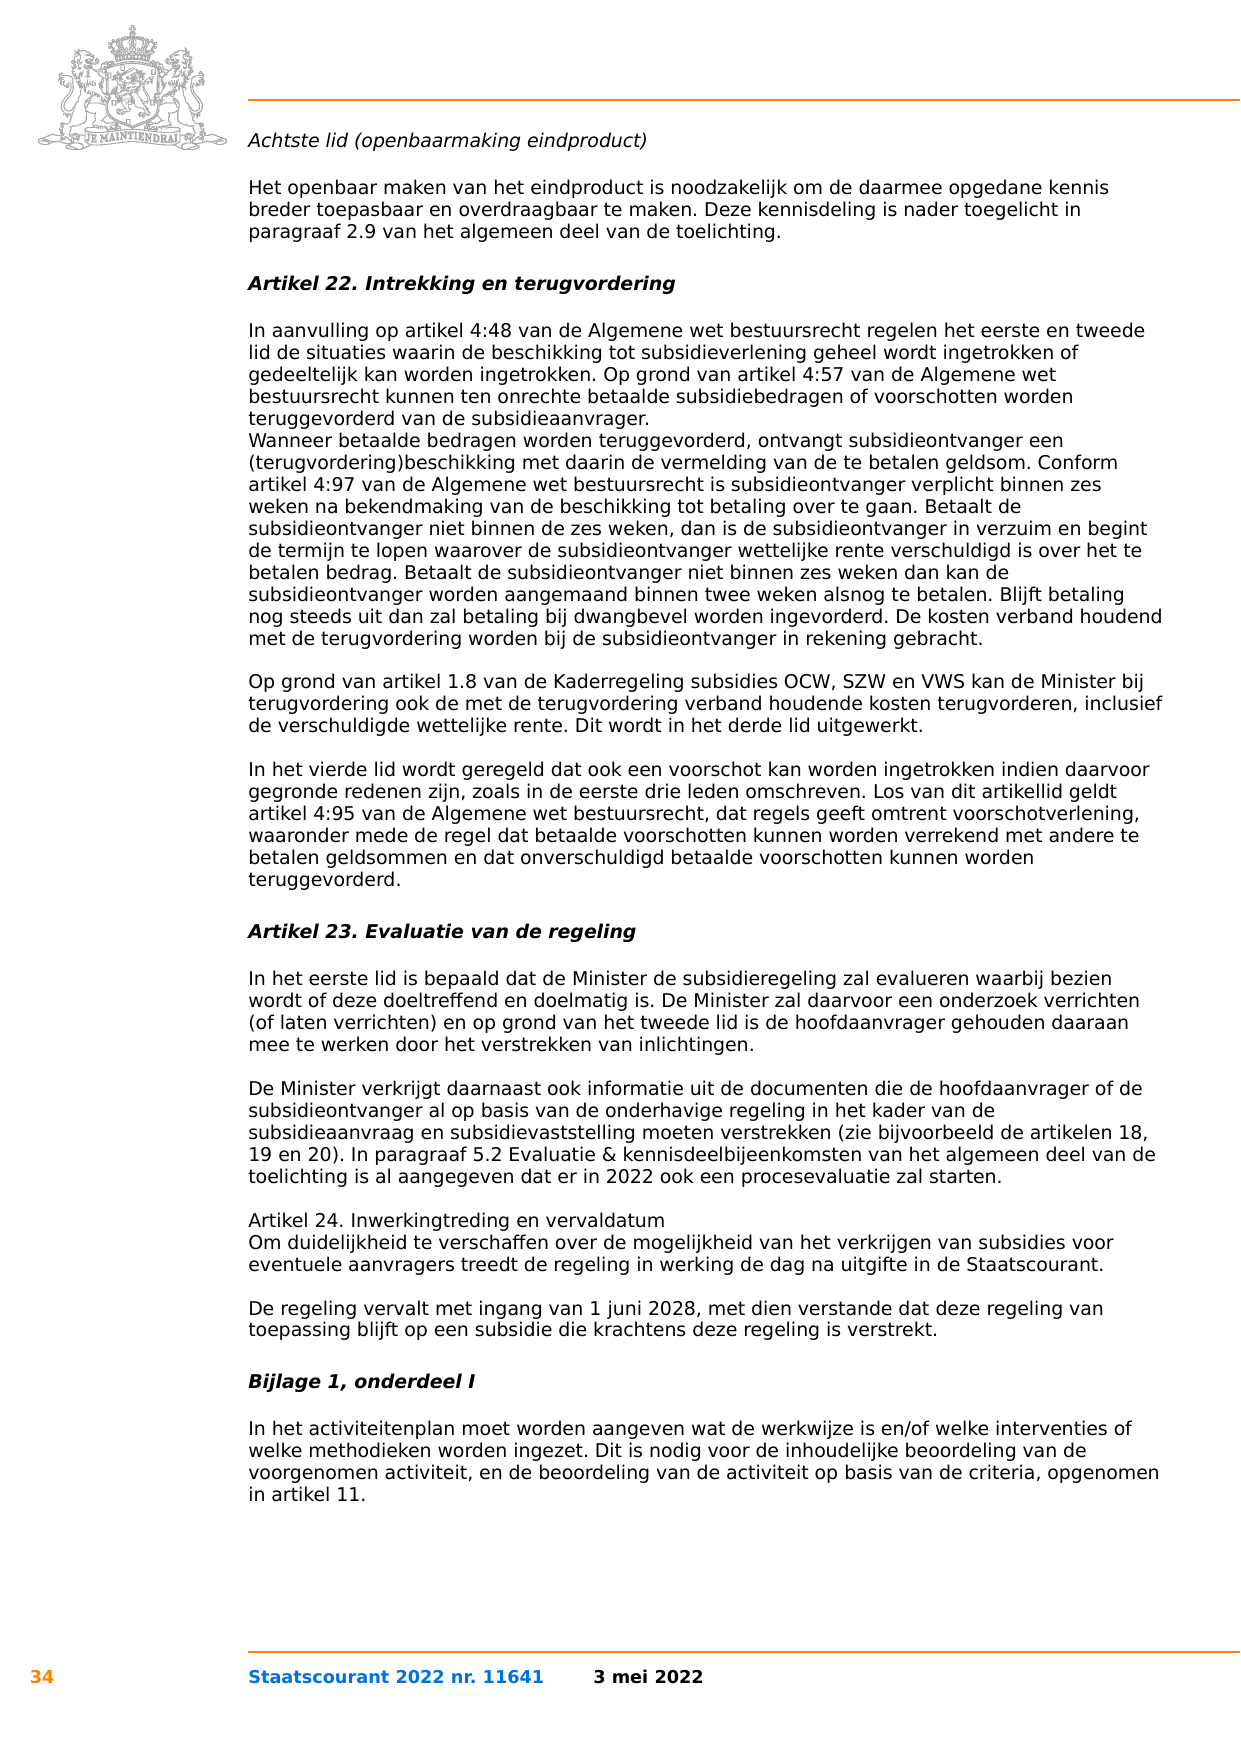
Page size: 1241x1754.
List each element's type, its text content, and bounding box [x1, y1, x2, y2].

picture [38, 25, 227, 150]
text De Minister verkrijgt daarnaast ook informatie uit de documenten die de hoofdaanvrager of de subsidieontvanger al op basis van de onderhavige regeling in het kader van de subsidieaanvraag en subsidievaststelling moeten verstrekken (zie bijvoorbeeld de artikelen 18, 19 en 20). In paragraaf 5.2 Evaluatie & kennisdeelbijeenkomsten van het algemeen deel van de toelichting is al aangegeven dat er in 2022 ook een procesevaluatie zal starten. [248, 1078, 1163, 1188]
text De regeling vervalt met ingang van 1 juni 2028, met dien verstande dat deze regeling van toepassing blijft op een subsidie die krachtens deze regeling is verstrekt. [248, 1297, 1163, 1341]
subtitle Artikel 22. Intrekking en terugvordering [248, 273, 1163, 295]
text In het activiteitenplan moet worden aangeven wat de werkwijze is en/of welke interventies of welke methodieken worden ingezet. Dit is nodig voor de inhoudelijke beoordeling van de voorgenomen activiteit, en de beoordeling van de activiteit op basis van de criteria, opgenomen in artikel 11. [248, 1418, 1163, 1506]
text In het eerste lid is bepaald dat de Minister de subsidieregeling zal evalueren waarbij bezien wordt of deze doeltreffend en doelmatig is. De Minister zal daarvoor een onderzoek verrichten (of laten verrichten) en op grond van het tweede lid is de hoofdaanvrager gehouden daaraan mee te werken door het verstrekken van inlichtingen. [248, 968, 1163, 1056]
text In aanvulling op artikel 4:48 van de Algemene wet bestuursrecht regelen het eerste en tweede lid de situaties waarin de beschikking tot subsidieverlening geheel wordt ingetrokken of gedeeltelijk kan worden ingetrokken. Op grond van artikel 4:57 van de Algemene wet bestuursrecht kunnen ten onrechte betaalde subsidiebedragen of voorschotten worden teruggevorderd van de subsidieaanvrager. [248, 320, 1163, 430]
subtitle Bijlage 1, onderdeel I [248, 1371, 1163, 1393]
text Om duidelijkheid te verschaffen over de mogelijkheid van het verkrijgen van subsidies voor eventuele aanvragers treedt de regeling in werking de dag na uitgifte in de Staatscourant. [248, 1232, 1163, 1276]
text Het openbaar maken van het eindproduct is noodzakelijk om de daarmee opgedane kennis breder toepasbaar en overdraagbaar te maken. Deze kennisdeling is nader toegelicht in paragraaf 2.9 van het algemeen deel van de toelichting. [248, 177, 1163, 243]
text Wanneer betaalde bedragen worden teruggevorderd, ontvangt subsidieontvanger een (terugvordering)beschikking met daarin de vermelding van de te betalen geldsom. Conform artikel 4:97 van de Algemene wet bestuursrecht is subsidieontvanger verplicht binnen zes weken na bekendmaking van de beschikking tot betaling over te gaan. Betaalt de subsidieontvanger niet binnen de zes weken, dan is de subsidieontvanger in verzuim en begint de termijn te lopen waarover de subsidieontvanger wettelijke rente verschuldigd is over het te betalen bedrag. Betaalt de subsidieontvanger niet binnen zes weken dan kan de subsidieontvanger worden aangemaand binnen twee weken alsnog te betalen. Blijft betaling nog steeds uit dan zal betaling bij dwangbevel worden ingevorderd. De kosten verband houdend met de terugvordering worden bij de subsidieontvanger in rekening gebracht. [248, 430, 1163, 649]
subtitle Artikel 23. Evaluatie van de regeling [248, 921, 1163, 943]
text Artikel 24. Inwerkingtreding en vervaldatum [248, 1209, 1163, 1232]
text In het vierde lid wordt geregeld dat ook een voorschot kan worden ingetrokken indien daarvoor gegronde redenen zijn, zoals in de eerste drie leden omschreven. Los van dit artikellid geldt artikel 4:95 van de Algemene wet bestuursrecht, dat regels geeft omtrent voorschotverlening, waaronder mede de regel dat betaalde voorschotten kunnen worden verrekend met andere te betalen geldsommen en dat onverschuldigd betaalde voorschotten kunnen worden teruggevorderd. [248, 759, 1163, 891]
text Op grond van artikel 1.8 van de Kaderregeling subsidies OCW, SZW en VWS kan de Minister bij terugvordering ook de met de terugvordering verband houdende kosten terugvorderen, inclusief de verschuldigde wettelijke rente. Dit wordt in het derde lid uitgewerkt. [248, 671, 1163, 737]
subtitle Achtste lid (openbaarmaking eindproduct) [248, 130, 1163, 152]
